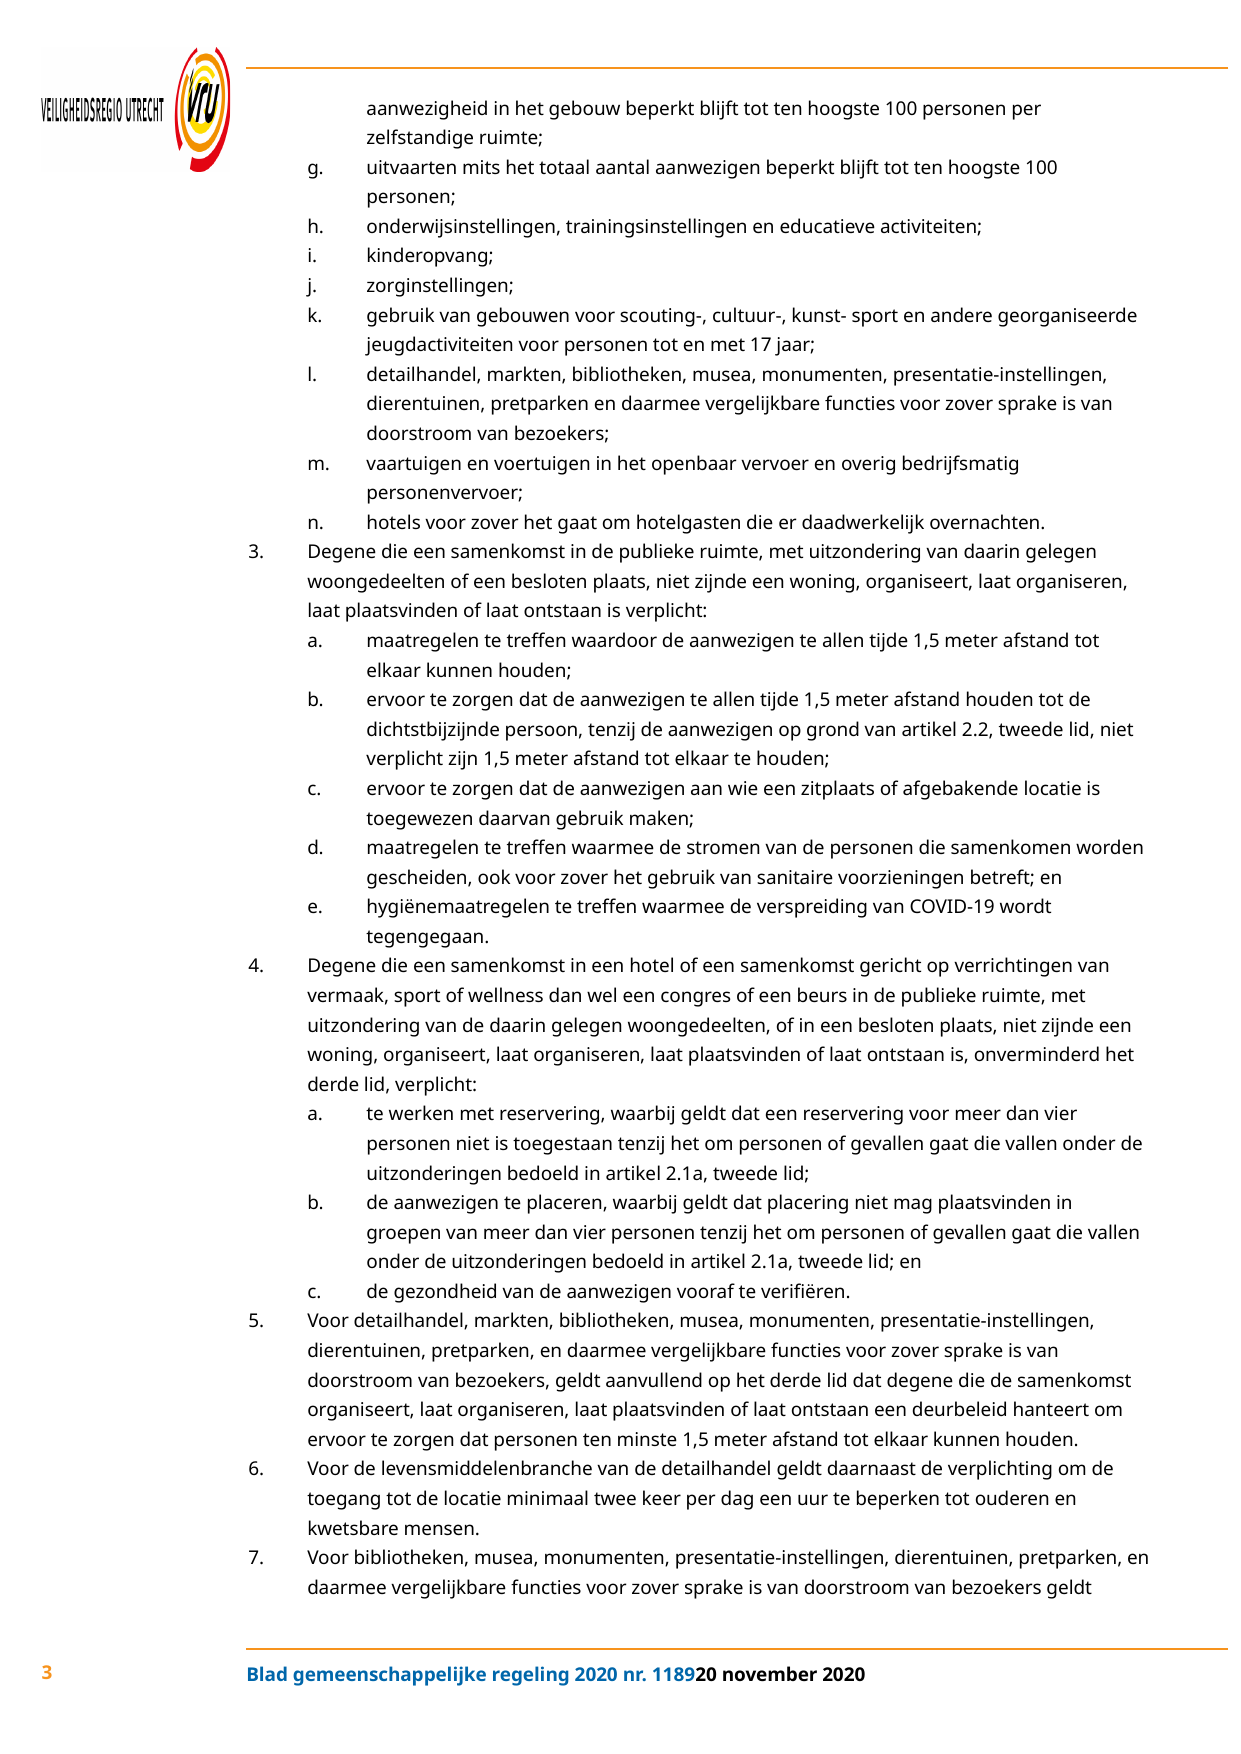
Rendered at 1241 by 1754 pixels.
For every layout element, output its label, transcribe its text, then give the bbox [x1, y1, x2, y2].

list hygiënemaatregelen te treffen waarmee de verspreiding van COVID-19 wordt tegengegaan. [307, 893, 1152, 949]
list Voor detailhandel, markten, bibliotheken, musea, monumenten, presentatie-instellingen, dierentuinen, pretparken, en daarmee vergelijkbare functies voor zover sprake is van doorstroom van bezoekers, geldt aanvullend op het derde lid dat degene die de samenkomst organiseert, laat organiseren, laat plaatsvinden of laat ontstaan een deurbeleid hanteert om ervoor te zorgen dat personen ten minste 1,5 meter afstand tot elkaar kunnen houden. [248, 1308, 1152, 1452]
list vaartuigen en voertuigen in het openbaar vervoer en overig bedrijfsmatig personenvervoer; [307, 450, 1152, 505]
list Degene die een samenkomst in de publieke ruimte, met uitzondering van daarin gelegen woongedeelten of een besloten plaats, niet zijnde een woning, organiseert, laat organiseren, laat plaatsvinden of laat ontstaan is verplicht: [248, 538, 1152, 623]
list te werken met reservering, waarbij geldt dat een reservering voor meer dan vier personen niet is toegestaan tenzij het om personen of gevallen gaat die vallen onder de uitzonderingen bedoeld in artikel 2.1a, tweede lid; [307, 1101, 1152, 1186]
list ervoor te zorgen dat de aanwezigen te allen tijde 1,5 meter afstand houden tot de dichtstbijzijnde persoon, tenzij de aanwezigen op grond van artikel 2.2, tweede lid, niet verplicht zijn 1,5 meter afstand tot elkaar te houden; [307, 686, 1152, 771]
list zorginstellingen; [307, 272, 1152, 298]
list de gezondheid van de aanwezigen vooraf te verifiëren. [307, 1278, 1152, 1304]
list maatregelen te treffen waarmee de stromen van de personen die samenkomen worden gescheiden, ook voor zover het gebruik van sanitaire voorzieningen betreft; en [307, 834, 1152, 890]
list Degene die een samenkomst in een hotel of een samenkomst gericht op verrichtingen van vermaak, sport of wellness dan wel een congres of een beurs in de publieke ruimte, met uitzondering van de daarin gelegen woongedeelten, of in een besloten plaats, niet zijnde een woning, organiseert, laat organiseren, laat plaatsvinden of laat ontstaan is, onverminderd het derde lid, verplicht: [248, 953, 1152, 1097]
list de aanwezigen te placeren, waarbij geldt dat placering niet mag plaatsvinden in groepen van meer dan vier personen tenzij het om personen of gevallen gaat die vallen onder de uitzonderingen bedoeld in artikel 2.1a, tweede lid; en [307, 1189, 1152, 1274]
list gebruik van gebouwen voor scouting-, cultuur-, kunst- sport en andere georganiseerde jeugdactiviteiten voor personen tot en met 17 jaar; [307, 302, 1152, 357]
list uitvaarten mits het totaal aantal aanwezigen beperkt blijft tot ten hoogste 100 personen; [307, 154, 1152, 209]
list Voor de levensmiddelenbranche van de detailhandel geldt daarnaast de verplichting om de toegang tot de locatie minimaal twee keer per dag een uur te beperken tot ouderen en kwetsbare mensen. [248, 1456, 1152, 1541]
list Voor bibliotheken, musea, monumenten, presentatie-instellingen, dierentuinen, pretparken, en daarmee vergelijkbare functies voor zover sprake is van doorstroom van bezoekers geldt [248, 1544, 1152, 1600]
picture [41, 47, 231, 172]
list aanwezigheid in het gebouw beperkt blijft tot ten hoogste 100 personen per zelfstandige ruimte; [307, 95, 1152, 150]
list kinderopvang; [307, 243, 1152, 268]
list maatregelen te treffen waardoor de aanwezigen te allen tijde 1,5 meter afstand tot elkaar kunnen houden; [307, 627, 1152, 683]
list hotels voor zover het gaat om hotelgasten die er daadwerkelijk overnachten. [307, 509, 1152, 535]
list ervoor te zorgen dat de aanwezigen aan wie een zitplaats of afgebakende locatie is toegewezen daarvan gebruik maken; [307, 775, 1152, 831]
list detailhandel, markten, bibliotheken, musea, monumenten, presentatie-instellingen, dierentuinen, pretparken en daarmee vergelijkbare functies voor zover sprake is van doorstroom van bezoekers; [307, 361, 1152, 446]
list onderwijsinstellingen, trainingsinstellingen en educatieve activiteiten; [307, 213, 1152, 239]
